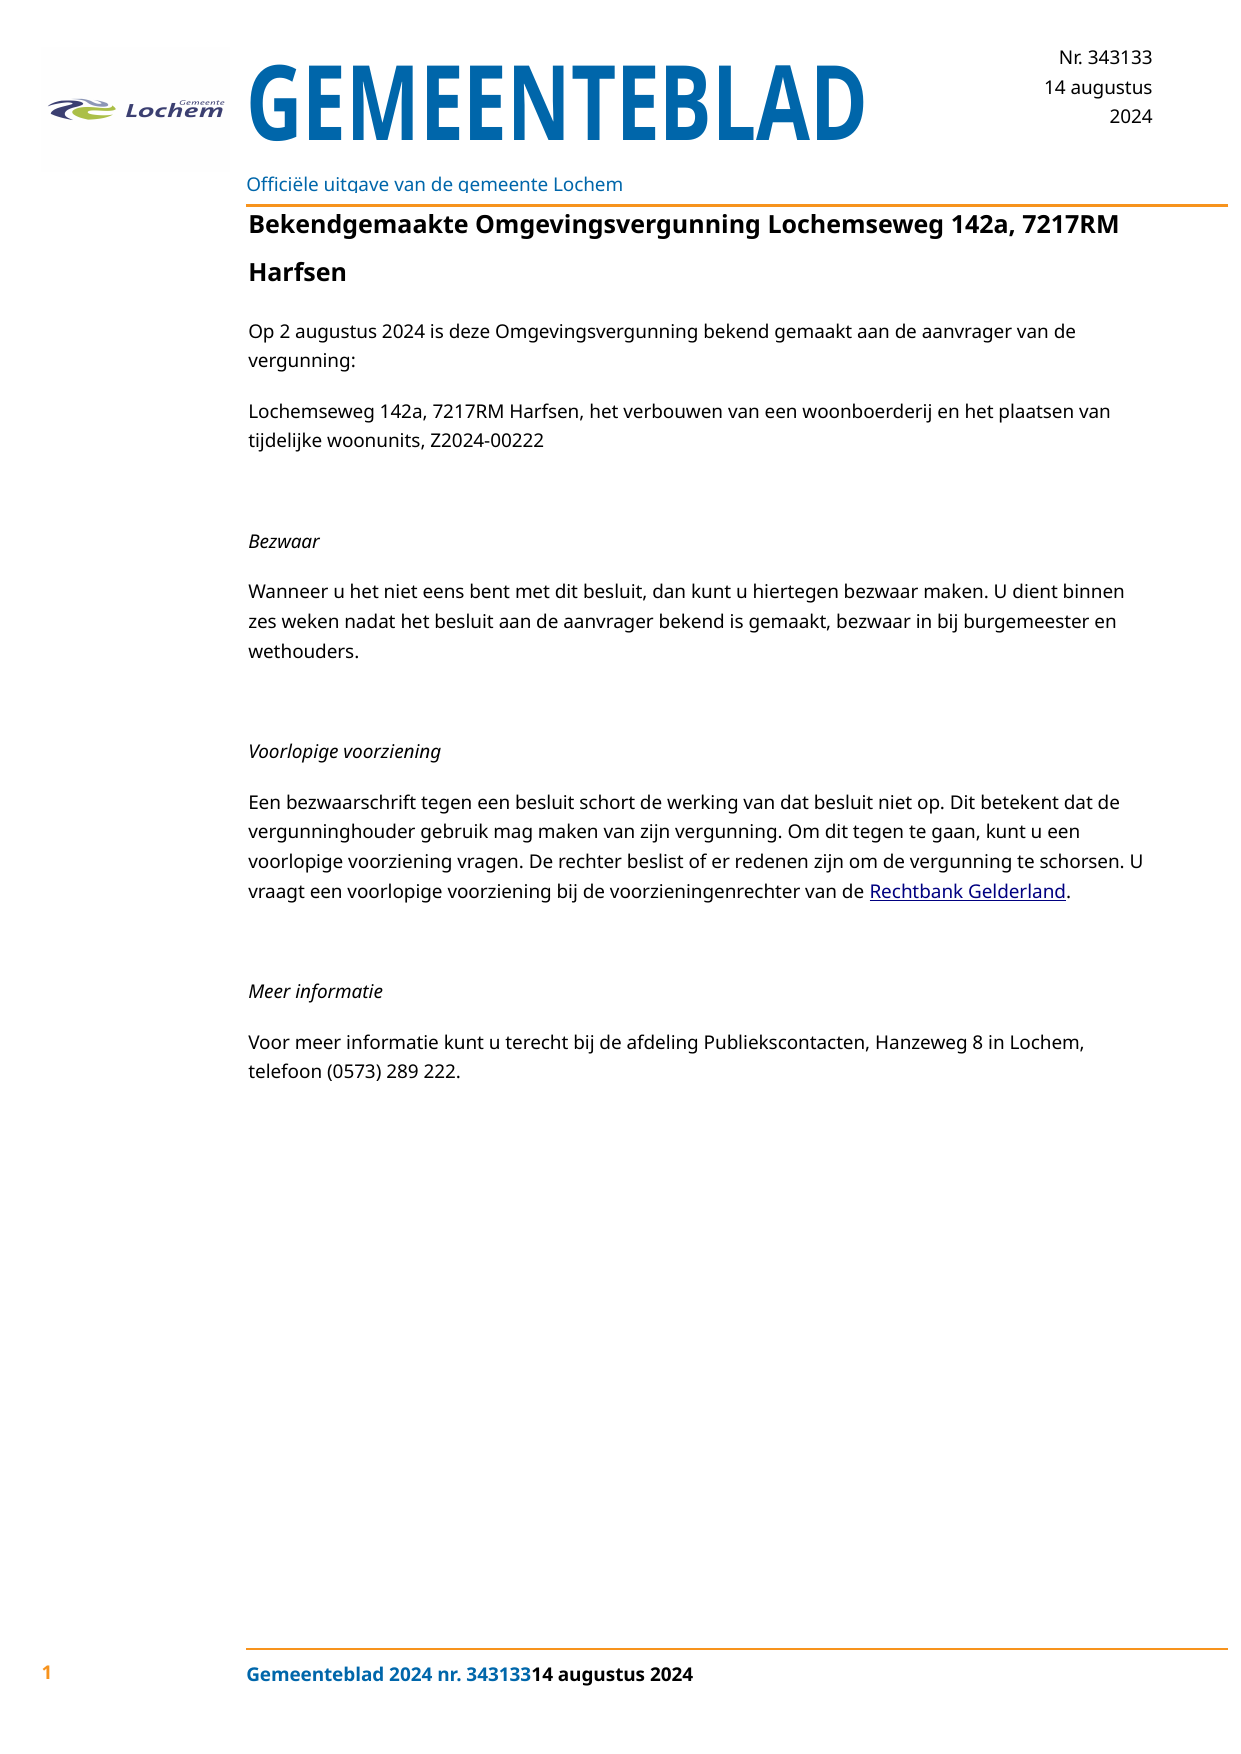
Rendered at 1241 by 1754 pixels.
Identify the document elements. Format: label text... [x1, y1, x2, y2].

text Meer informatie [248, 979, 1152, 1004]
text Lochemseweg 142a, 7217RM Harfsen, het verbouwen van een woonboerderij en het plaatsen van tijdelijke woonunits, Z2024-00222 [248, 398, 1152, 453]
text Bekendgemaakte Omgevingsvergunning Lochemseweg 142a, 7217RM Harfsen [248, 207, 1152, 288]
text Voorlopige voorziening [248, 739, 1152, 764]
text Op 2 augustus 2024 is deze Omgevingsvergunning bekend gemaakt aan de aanvrager van de vergunning: [248, 318, 1152, 373]
text Bezwaar [248, 528, 1152, 554]
picture [41, 47, 231, 172]
text Wanneer u het niet eens bent met dit besluit, dan kunt u hiertegen bezwaar maken. U dient binnen zes weken nadat het besluit aan de aanvrager bekend is gemaakt, bezwaar in bij burgemeester en wethouders. [248, 579, 1152, 664]
text Een bezwaarschrift tegen een besluit schort de werking van dat besluit niet op. Dit betekent dat de vergunninghouder gebruik mag maken van zijn vergunning. Om dit tegen te gaan, kunt u een voorlopige voorziening vragen. De rechter beslist of er redenen zijn om de vergunning te schorsen. U vraagt een voorlopige voorziening bij de voorzieningenrechter van de Rechtbank Gelderland. [248, 789, 1152, 904]
text Voor meer informatie kunt u terecht bij de afdeling Publiekscontacten, Hanzeweg 8 in Lochem, telefoon (0573) 289 222. [248, 1029, 1152, 1084]
